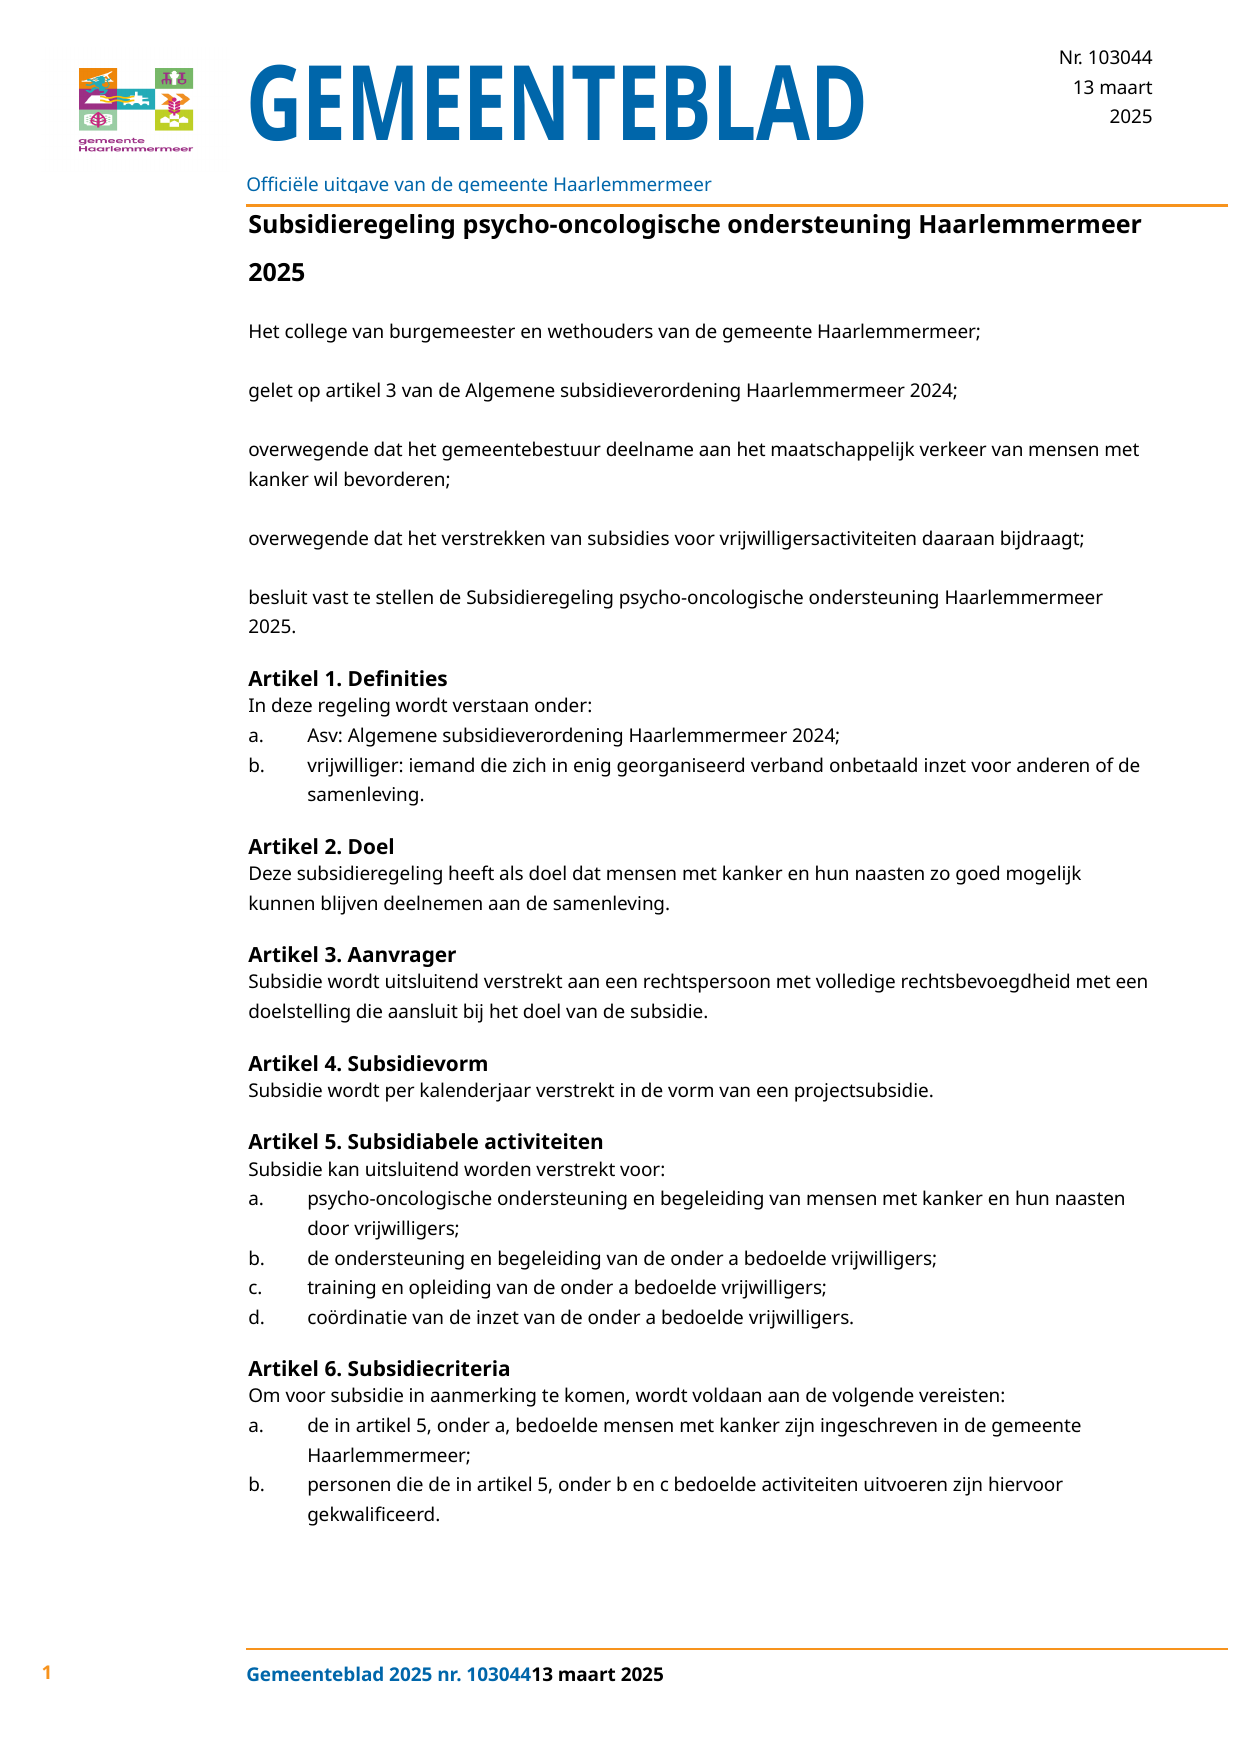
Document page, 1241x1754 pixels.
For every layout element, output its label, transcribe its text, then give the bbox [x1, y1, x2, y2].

list de ondersteuning en begeleiding van de onder a bedoelde vrijwilligers; [248, 1245, 1152, 1270]
picture [41, 47, 231, 172]
text Subsidie kan uitsluitend worden verstrekt voor: [248, 1156, 1152, 1182]
text gelet op artikel 3 van de Algemene subsidieverordening Haarlemmermeer 2024; [248, 377, 1152, 403]
list de in artikel 5, onder a, bedoelde mensen met kanker zijn ingeschreven in de gemeente Haarlemmermeer; [248, 1412, 1152, 1468]
text Artikel 3. Aanvrager [248, 940, 1152, 969]
text In deze regeling wordt verstaan onder: [248, 693, 1152, 718]
list psycho-oncologische ondersteuning en begeleiding van mensen met kanker en hun naasten door vrijwilligers; [248, 1186, 1152, 1241]
text Artikel 4. Subsidievorm [248, 1049, 1152, 1077]
text Artikel 1. Definities [248, 664, 1152, 693]
text Subsidie wordt uitsluitend verstrekt aan een rechtspersoon met volledige rechtsbevoegdheid met een doelstelling die aansluit bij het doel van de subsidie. [248, 969, 1152, 1024]
text Het college van burgemeester en wethouders van de gemeente Haarlemmermeer; [248, 318, 1152, 344]
list coördinatie van de inzet van de onder a bedoelde vrijwilligers. [248, 1304, 1152, 1329]
list Asv: Algemene subsidieverordening Haarlemmermeer 2024; [248, 722, 1152, 748]
list vrijwilliger: iemand die zich in enig georganiseerd verband onbetaald inzet voor anderen of de samenleving. [248, 752, 1152, 807]
text Deze subsidieregeling heeft als doel dat mensen met kanker en hun naasten zo goed mogelijk kunnen blijven deelnemen aan de samenleving. [248, 860, 1152, 916]
text overwegende dat het verstrekken van subsidies voor vrijwilligersactiviteiten daaraan bijdraagt; [248, 525, 1152, 551]
text Subsidie wordt per kalenderjaar verstrekt in de vorm van een projectsubsidie. [248, 1077, 1152, 1103]
text Artikel 5. Subsidiabele activiteiten [248, 1127, 1152, 1156]
text Om voor subsidie in aanmerking te komen, wordt voldaan aan de volgende vereisten: [248, 1383, 1152, 1408]
list training en opleiding van de onder a bedoelde vrijwilligers; [248, 1274, 1152, 1300]
text besluit vast te stellen de Subsidieregeling psycho-oncologische ondersteuning Haarlemmermeer 2025. [248, 584, 1152, 639]
text Subsidieregeling psycho-oncologische ondersteuning Haarlemmermeer 2025 [248, 207, 1152, 288]
text overwegende dat het gemeentebestuur deelname aan het maatschappelijk verkeer van mensen met kanker wil bevorderen; [248, 436, 1152, 492]
list personen die de in artikel 5, onder b en c bedoelde activiteiten uitvoeren zijn hiervoor gekwalificeerd. [248, 1471, 1152, 1527]
text Artikel 6. Subsidiecriteria [248, 1354, 1152, 1383]
text Artikel 2. Doel [248, 832, 1152, 860]
